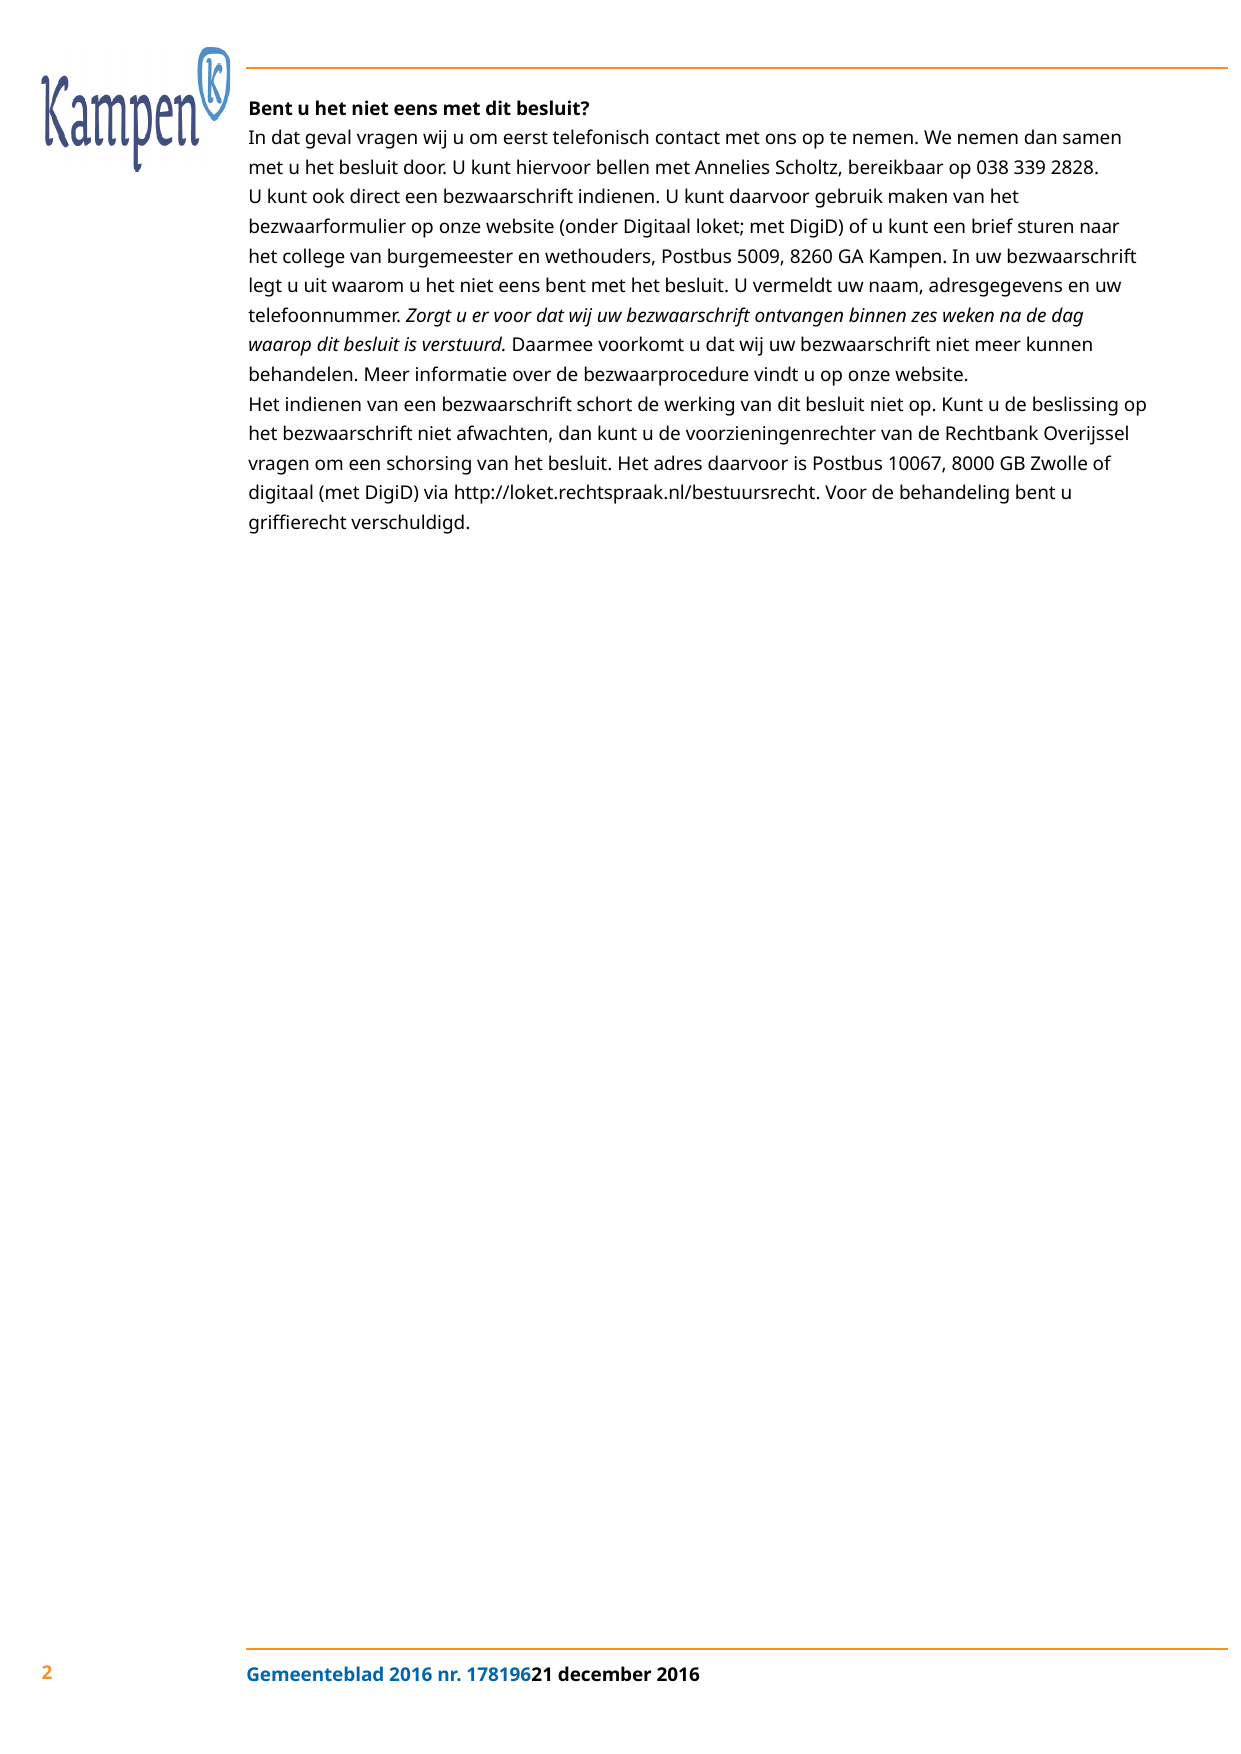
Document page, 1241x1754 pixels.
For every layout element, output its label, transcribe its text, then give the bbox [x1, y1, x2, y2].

picture [41, 47, 231, 172]
text Bent u het niet eens met dit besluit? [248, 95, 1152, 121]
text U kunt ook direct een bezwaarschrift indienen. U kunt daarvoor gebruik maken van het bezwaarformulier op onze website (onder Digitaal loket; met DigiD) of u kunt een brief sturen naar het college van burgemeester en wethouders, Postbus 5009, 8260 GA Kampen. In uw bezwaarschrift legt u uit waarom u het niet eens bent met het besluit. U vermeldt uw naam, adresgegevens en uw telefoonnummer. Zorgt u er voor dat wij uw bezwaarschrift ontvangen binnen zes weken na de dag waarop dit besluit is verstuurd. Daarmee voorkomt u dat wij uw bezwaarschrift niet meer kunnen behandelen. Meer informatie over de bezwaarprocedure vindt u op onze website. [248, 184, 1152, 387]
text In dat geval vragen wij u om eerst telefonisch contact met ons op te nemen. We nemen dan samen met u het besluit door. U kunt hiervoor bellen met Annelies Scholtz, bereikbaar op 038 339 2828. [248, 124, 1152, 180]
text Het indienen van een bezwaarschrift schort de werking van dit besluit niet op. Kunt u de beslissing op het bezwaarschrift niet afwachten, dan kunt u de voorzieningenrechter van de Rechtbank Overijssel vragen om een schorsing van het besluit. Het adres daarvoor is Postbus 10067, 8000 GB Zwolle of digitaal (met DigiD) via http://loket.rechtspraak.nl/bestuursrecht. Voor de behandeling bent u griffierecht verschuldigd. [248, 391, 1152, 535]
